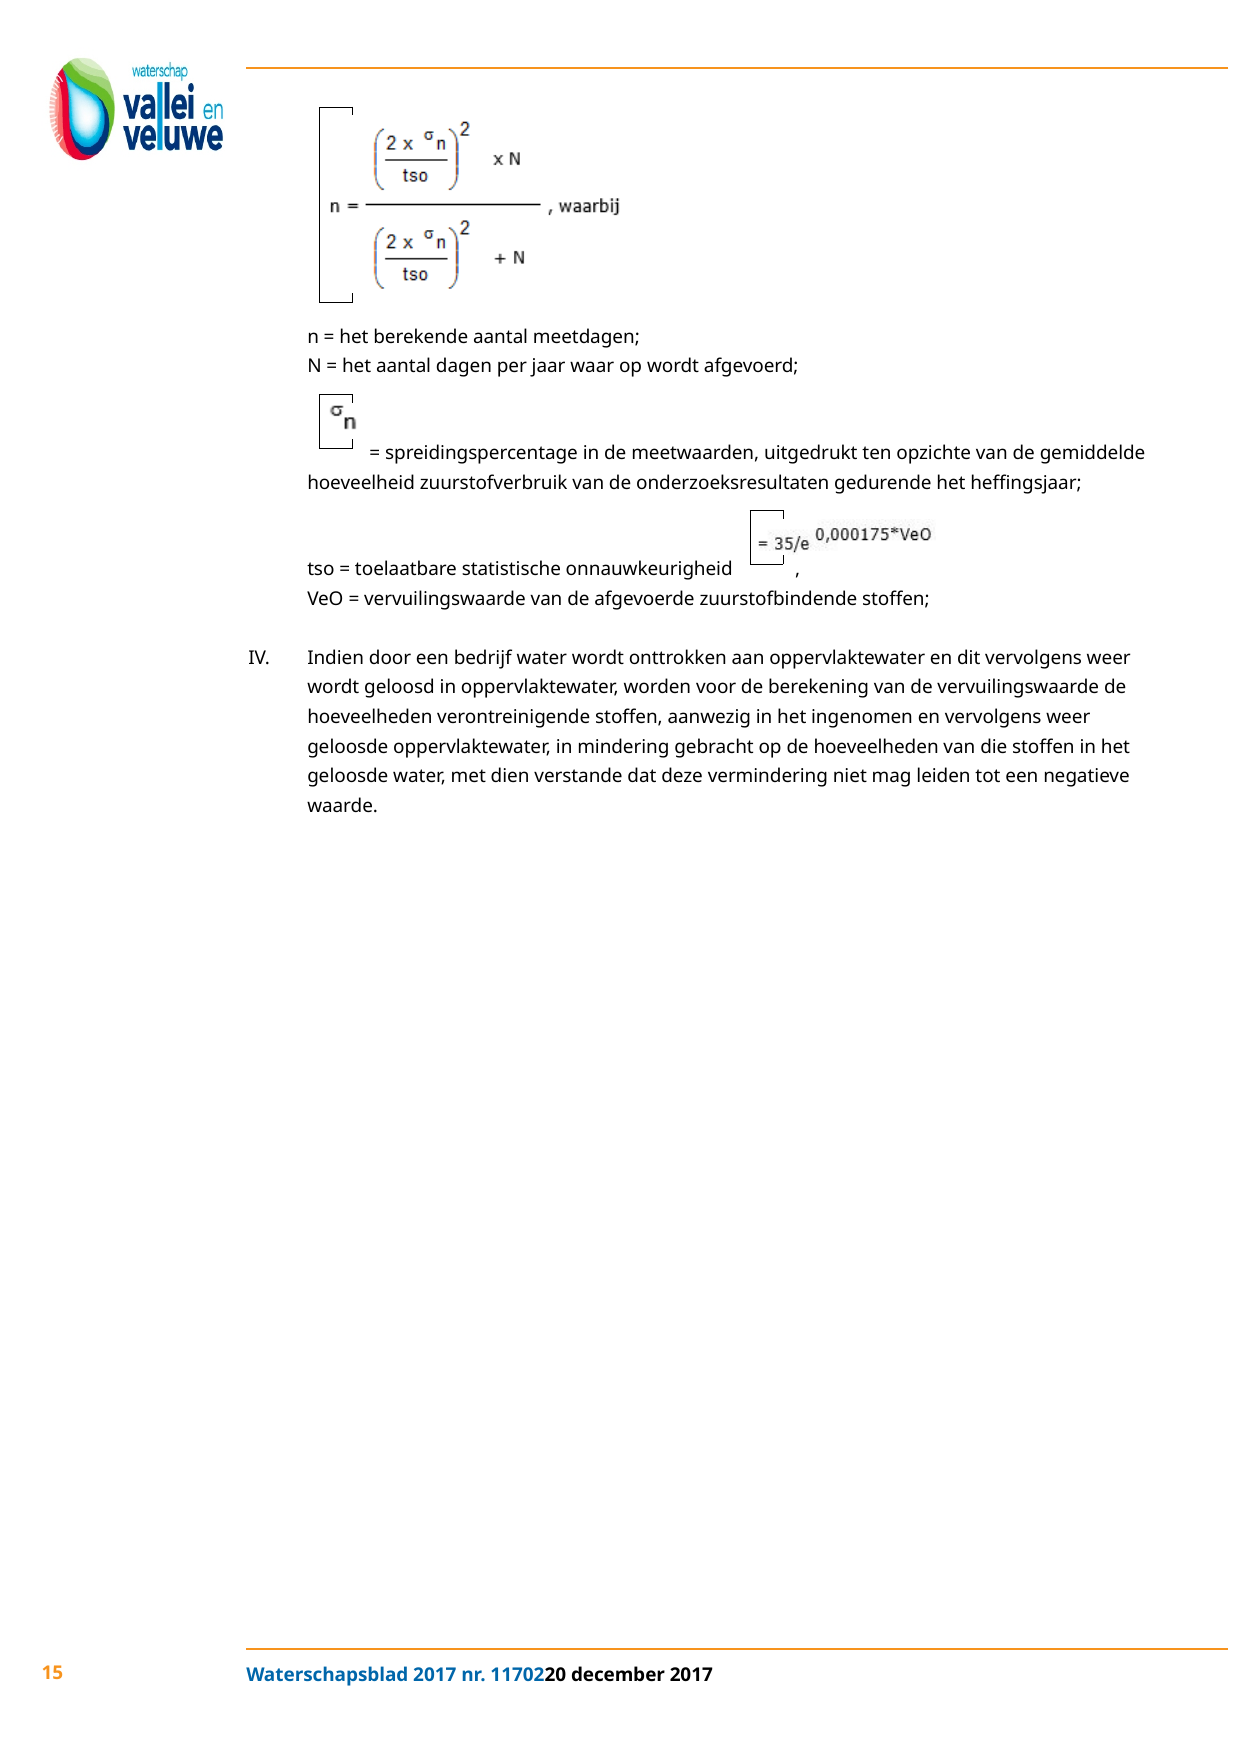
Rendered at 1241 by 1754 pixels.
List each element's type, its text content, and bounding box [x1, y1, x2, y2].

picture [327, 115, 624, 293]
list = spreidingspercentage in de meetwaarden, uitgedrukt ten opzichte van de gemiddelde hoeveelheid zuurstofverbruik van de onderzoeksresultaten gedurende het heffingsjaar; [248, 382, 1152, 494]
picture [41, 47, 231, 172]
picture [758, 519, 936, 555]
list tso = toelaatbare statistische onnauwkeurigheid , [248, 498, 1152, 581]
list Indien door een bedrijf water wordt onttrokken aan oppervlaktewater en dit vervolgens weer wordt geloosd in oppervlaktewater, worden voor de berekening van de vervuilingswaarde de hoeveelheden verontreinigende stoffen, aanwezig in het ingenomen en vervolgens weer geloosde oppervlaktewater, in mindering gebracht op de hoeveelheden van die stoffen in het geloosde water, met dien verstande dat deze vermindering niet mag leiden tot een negatieve waarde. [248, 644, 1152, 818]
picture [327, 403, 358, 439]
list n = het berekende aantal meetdagen; [248, 323, 1152, 349]
list N = het aantal dagen per jaar waar op wordt afgevoerd; [248, 353, 1152, 378]
list VeO = vervuilingswaarde van de afgevoerde zuurstofbindende stoffen; [248, 585, 1152, 611]
